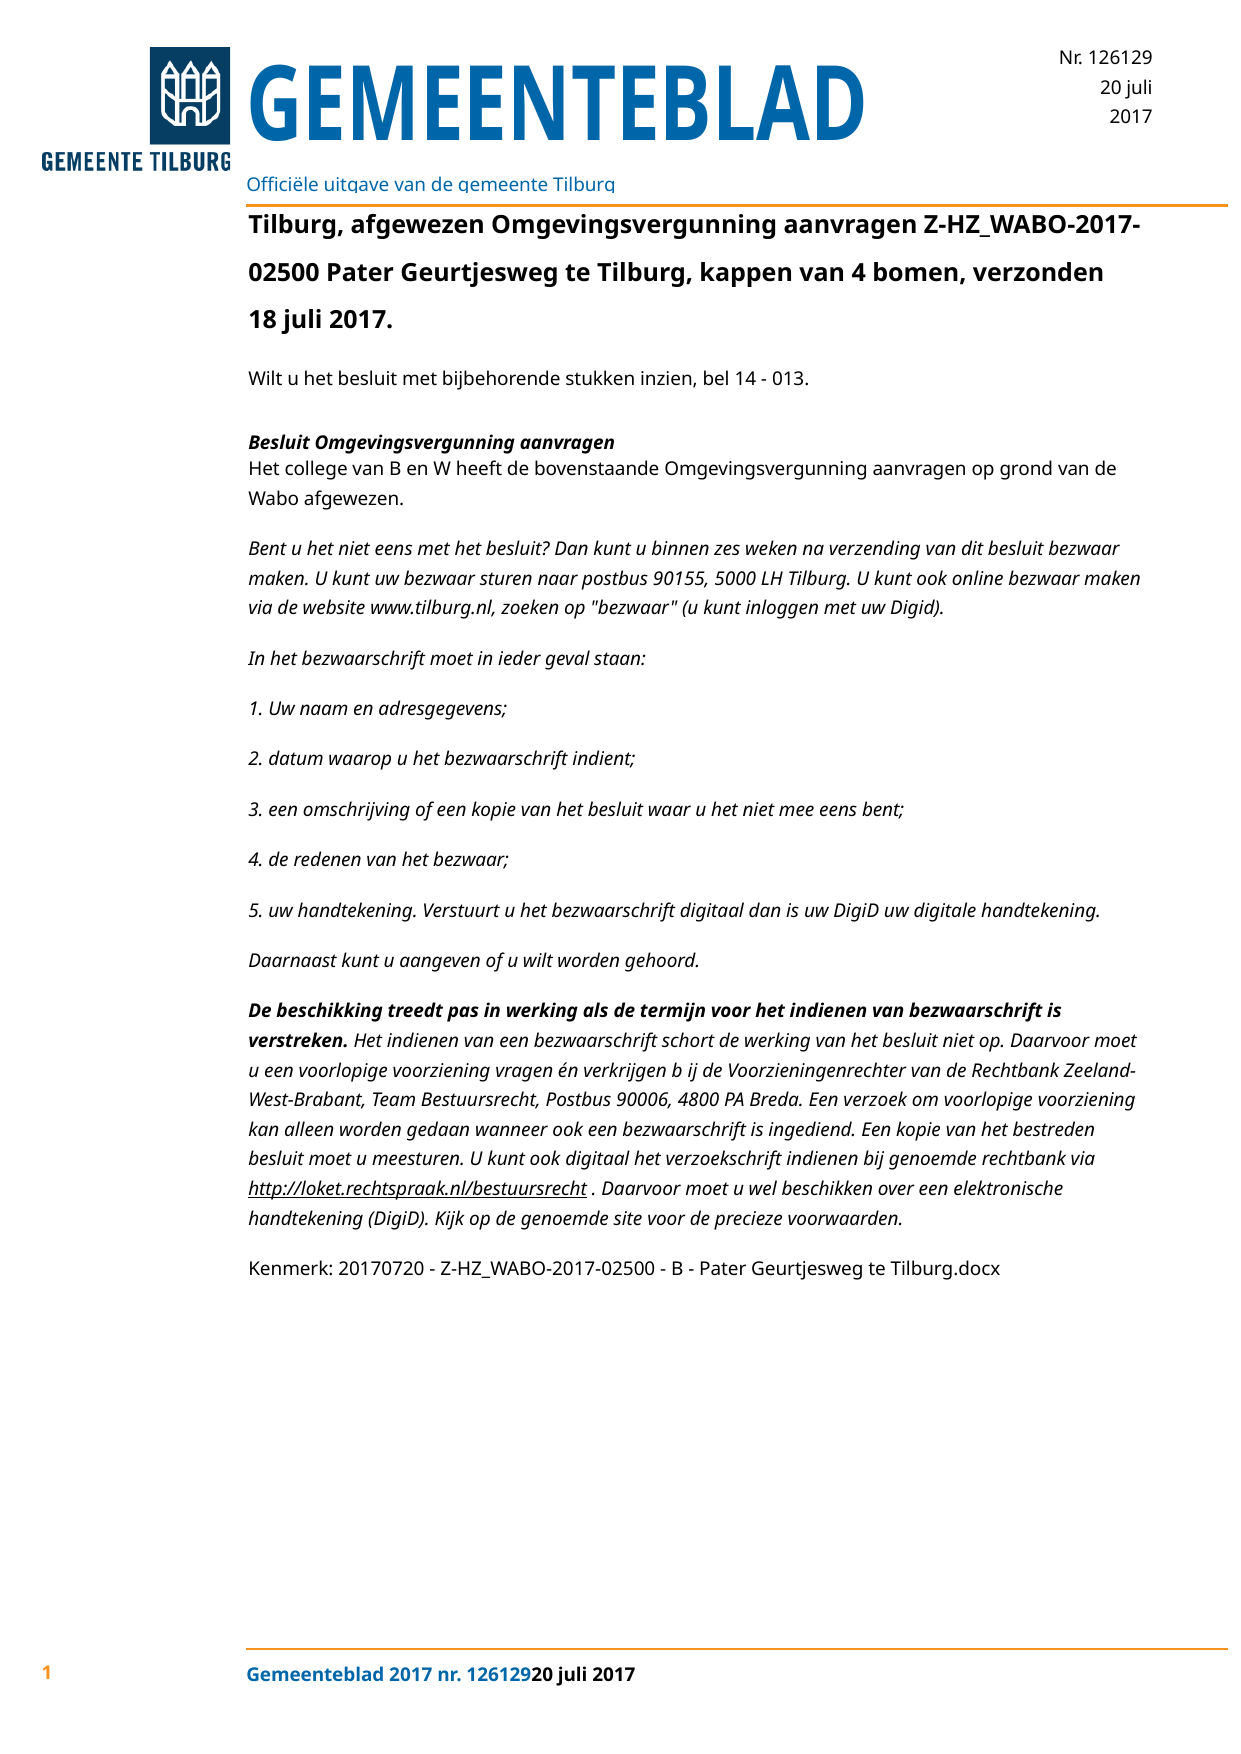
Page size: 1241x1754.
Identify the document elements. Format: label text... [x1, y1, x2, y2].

text Tilburg, afgewezen Omgevingsvergunning aanvragen Z-HZ_WABO-2017-02500 Pater Geurtjesweg te Tilburg, kappen van 4 bomen, verzonden 18 juli 2017. [248, 207, 1152, 336]
text In het bezwaarschrift moet in ieder geval staan: [248, 645, 1152, 671]
text 4. de redenen van het bezwaar; [248, 846, 1152, 872]
text Bent u het niet eens met het besluit? Dan kunt u binnen zes weken na verzending van dit besluit bezwaar maken. U kunt uw bezwaar sturen naar postbus 90155, 5000 LH Tilburg. U kunt ook online bezwaar maken via de website www.tilburg.nl, zoeken op "bezwaar" (u kunt inloggen met uw Digid). [248, 535, 1152, 620]
text Besluit Omgevingsvergunning aanvragen [248, 429, 1152, 455]
text De beschikking treedt pas in werking als de termijn voor het indienen van bezwaarschrift is verstreken. Het indienen van een bezwaarschrift schort de werking van het besluit niet op. Daarvoor moet u een voorlopige voorziening vragen én verkrijgen b ij de Voorzieningenrechter van de Rechtbank Zeeland-West-Brabant, Team Bestuursrecht, Postbus 90006, 4800 PA Breda. Een verzoek om voorlopige voorziening kan alleen worden gedaan wanneer ook een bezwaarschrift is ingediend. Een kopie van het bestreden besluit moet u meesturen. U kunt ook digitaal het verzoekschrift indienen bij genoemde rechtbank via http://loket.rechtspraak.nl/bestuursrecht . Daarvoor moet u wel beschikken over een elektronische handtekening (DigiD). Kijk op de genoemde site voor de precieze voorwaarden. [248, 998, 1152, 1231]
text 1. Uw naam en adresgegevens; [248, 695, 1152, 721]
text Daarnaast kunt u aangeven of u wilt worden gehoord. [248, 947, 1152, 973]
text Wilt u het besluit met bijbehorende stukken inzien, bel 14 - 013. [248, 366, 1152, 391]
text Het college van B en W heeft de bovenstaande Omgevingsvergunning aanvragen op grond van de Wabo afgewezen. [248, 455, 1152, 511]
text 5. uw handtekening. Verstuurt u het bezwaarschrift digitaal dan is uw DigiD uw digitale handtekening. [248, 897, 1152, 923]
text 3. een omschrijving of een kopie van het besluit waar u het niet mee eens bent; [248, 796, 1152, 822]
text 2. datum waarop u het bezwaarschrift indient; [248, 746, 1152, 771]
text Kenmerk: 20170720 - Z-HZ_WABO-2017-02500 - B - Pater Geurtjesweg te Tilburg.docx [248, 1255, 1152, 1281]
picture [41, 47, 231, 172]
